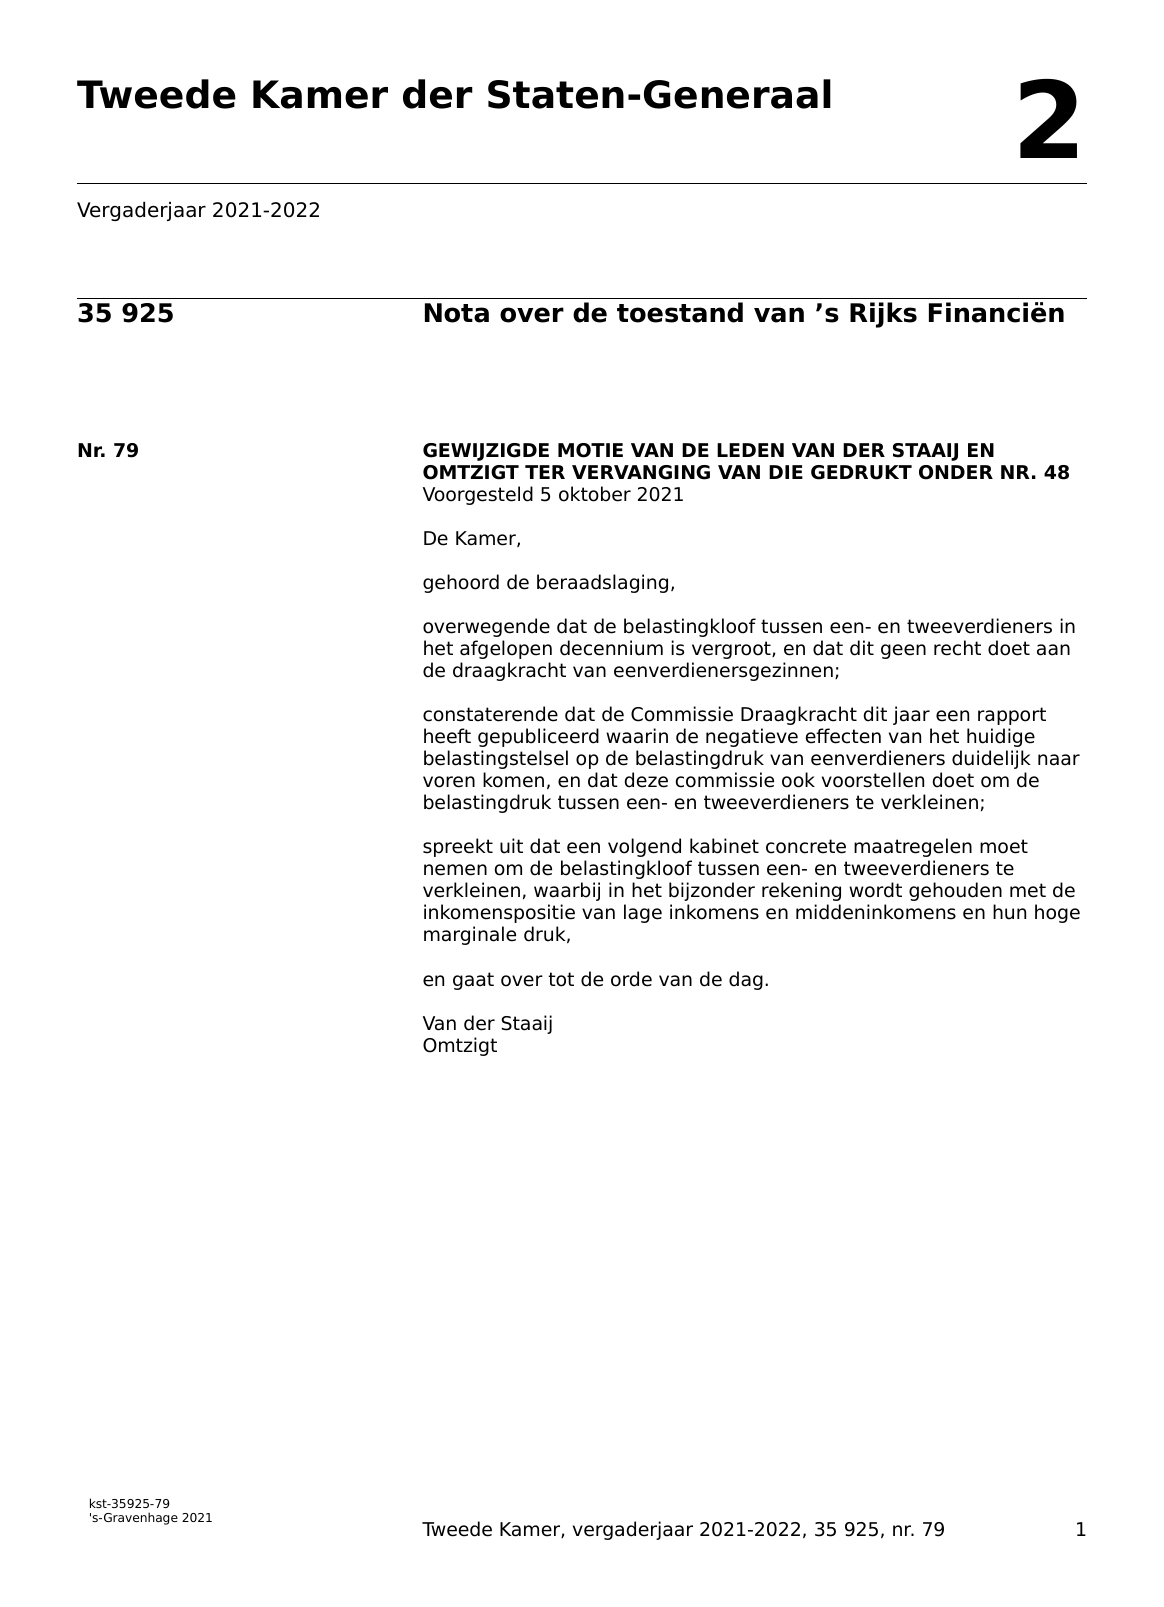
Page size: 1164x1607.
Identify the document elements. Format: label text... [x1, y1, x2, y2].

text kst-35925-79 [88, 1497, 323, 1511]
text De Kamer, [422, 528, 1087, 550]
text spreekt uit dat een volgend kabinet concrete maatregelen moet nemen om de belastingkloof tussen een- en tweeverdieners te verkleinen, waarbij in het bijzonder rekening wordt gehouden met de inkomenspositie van lage inkomens en middeninkomens en hun hoge marginale druk, [422, 836, 1087, 946]
text en gaat over tot de orde van de dag. [422, 968, 1087, 990]
text Omtzigt [422, 1034, 1087, 1057]
subtitle Nr. 79 GEWIJZIGDE MOTIE VAN DE LEDEN VAN DER STAAIJ EN OMTZIGT TER VERVANGING VAN DIE GEDRUKT ONDER NR. 48 [77, 440, 1087, 484]
text gehoord de beraadslaging, [422, 572, 1087, 594]
text 's-Gravenhage 2021 [88, 1511, 323, 1525]
text overwegende dat de belastingkloof tussen een- en tweeverdieners in het afgelopen decennium is vergroot, en dat dit geen recht doet aan de draagkracht van eenverdienersgezinnen; [422, 616, 1087, 682]
subtitle 35 925 Nota over de toestand van ’s Rijks Financiën [77, 299, 1087, 329]
table_cell Vergaderjaar 2021-2022 [77, 184, 1087, 298]
table_header 2 [886, 59, 1087, 183]
text constaterende dat de Commissie Draagkracht dit jaar een rapport heeft gepubliceerd waarin de negatieve effecten van het huidige belastingstelsel op de belastingdruk van eenverdieners duidelijk naar voren komen, en dat deze commissie ook voorstellen doet om de belastingdruk tussen een- en tweeverdieners te verkleinen; [422, 704, 1087, 814]
table_header Tweede Kamer der Staten-Generaal [77, 59, 886, 183]
text Van der Staaij [422, 1013, 1087, 1034]
text Voorgesteld 5 oktober 2021 [422, 484, 1087, 506]
